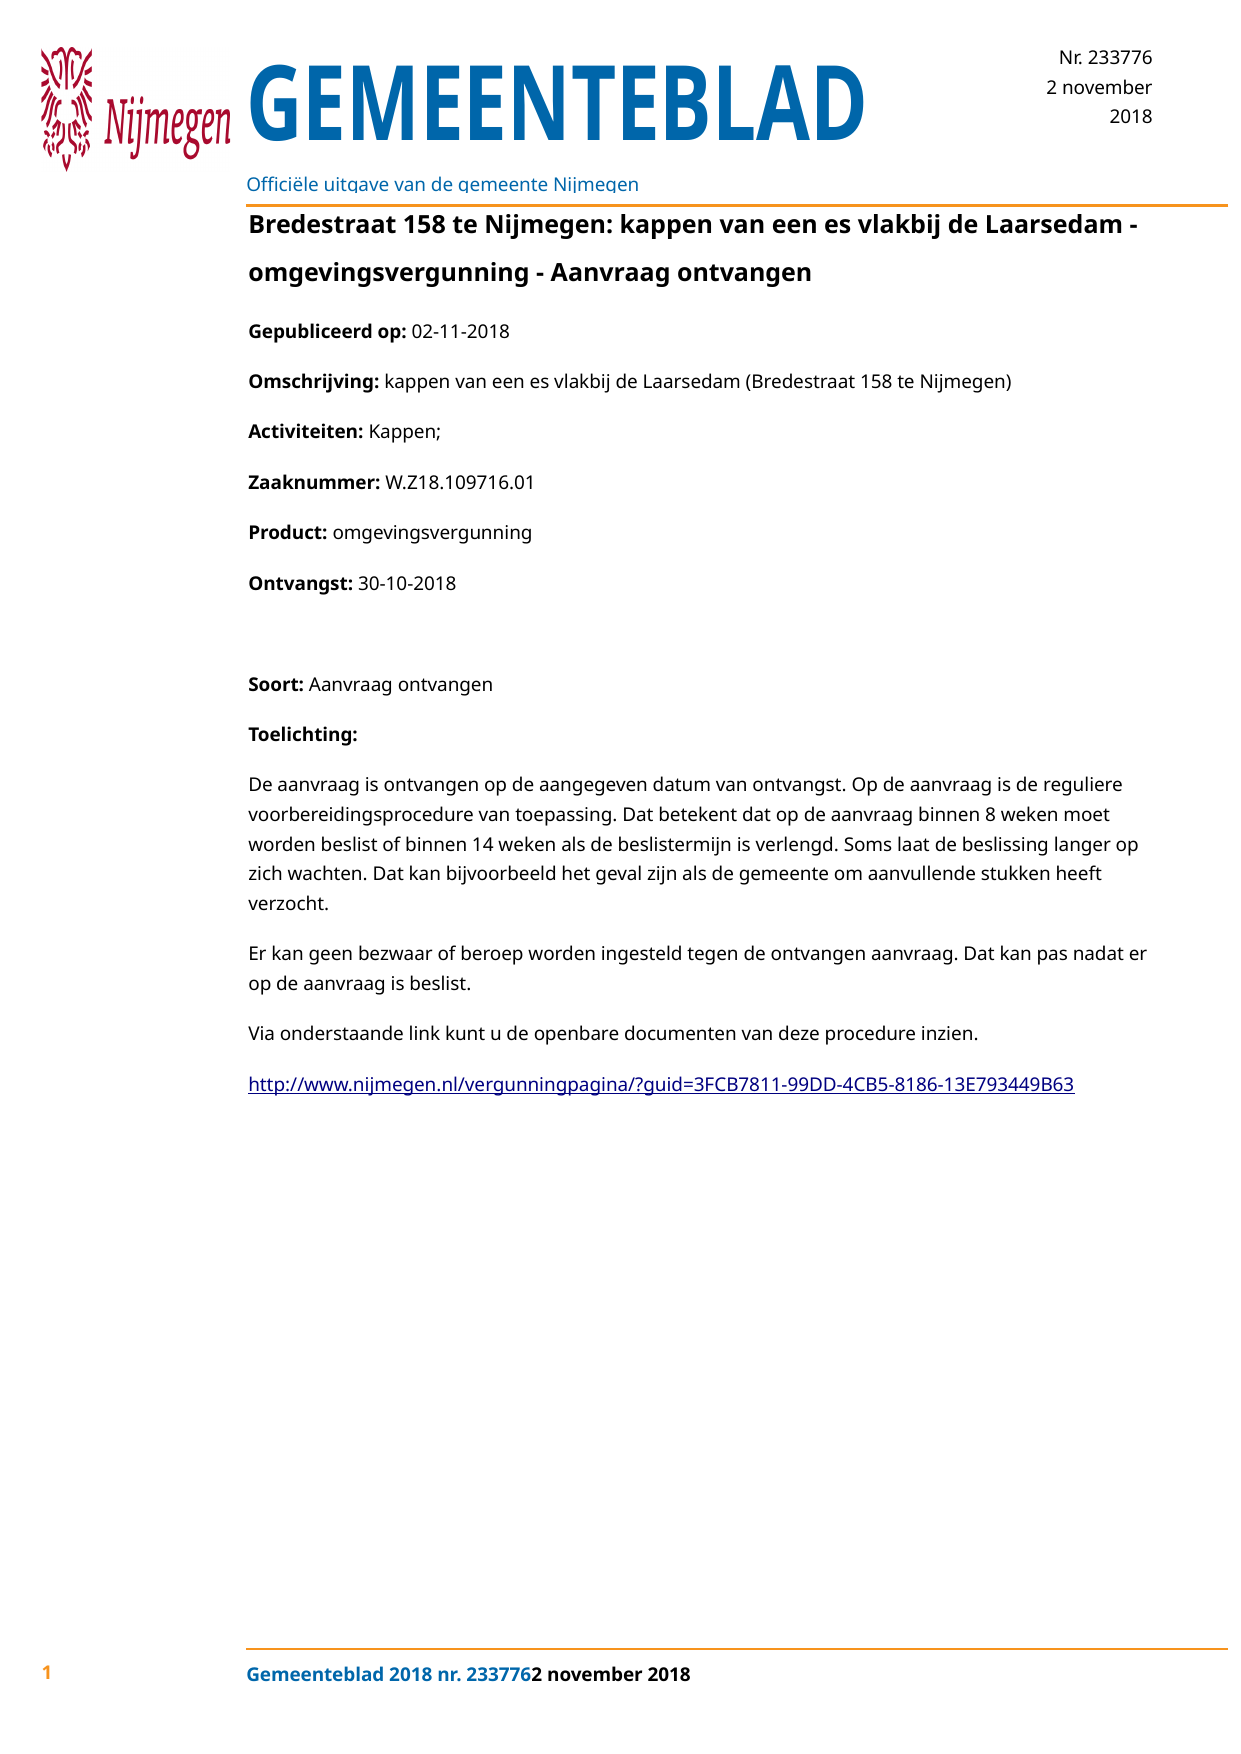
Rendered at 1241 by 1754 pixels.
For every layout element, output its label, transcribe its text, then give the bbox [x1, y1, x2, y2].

text Er kan geen bezwaar of beroep worden ingesteld tegen de ontvangen aanvraag. Dat kan pas nadat er op de aanvraag is beslist. [248, 940, 1152, 996]
text Zaaknummer: W.Z18.109716.01 [248, 469, 1152, 495]
text Bredestraat 158 te Nijmegen: kappen van een es vlakbij de Laarsedam - omgevingsvergunning - Aanvraag ontvangen [248, 207, 1152, 288]
text Ontvangst: 30-10-2018 [248, 570, 1152, 596]
text De aanvraag is ontvangen op de aangegeven datum van ontvangst. Op de aanvraag is de reguliere voorbereidingsprocedure van toepassing. Dat betekent dat op de aanvraag binnen 8 weken moet worden beslist of binnen 14 weken als de beslistermijn is verlengd. Soms laat de beslissing langer op zich wachten. Dat kan bijvoorbeeld het geval zijn als de gemeente om aanvullende stukken heeft verzocht. [248, 772, 1152, 916]
text Soort: Aanvraag ontvangen [248, 671, 1152, 697]
text Activiteiten: Kappen; [248, 419, 1152, 444]
text Omschrijving: kappen van een es vlakbij de Laarsedam (Bredestraat 158 te Nijmegen) [248, 368, 1152, 394]
text Via onderstaande link kunt u de openbare documenten van deze procedure inzien. [248, 1020, 1152, 1046]
text Toelichting: [248, 721, 1152, 747]
text http://www.nijmegen.nl/vergunningpagina/?guid=3FCB7811-99DD-4CB5-8186-13E793449B63 [248, 1071, 1152, 1097]
picture [41, 47, 231, 172]
text Product: omgevingsvergunning [248, 519, 1152, 545]
text Gepubliceerd op: 02-11-2018 [248, 318, 1152, 344]
